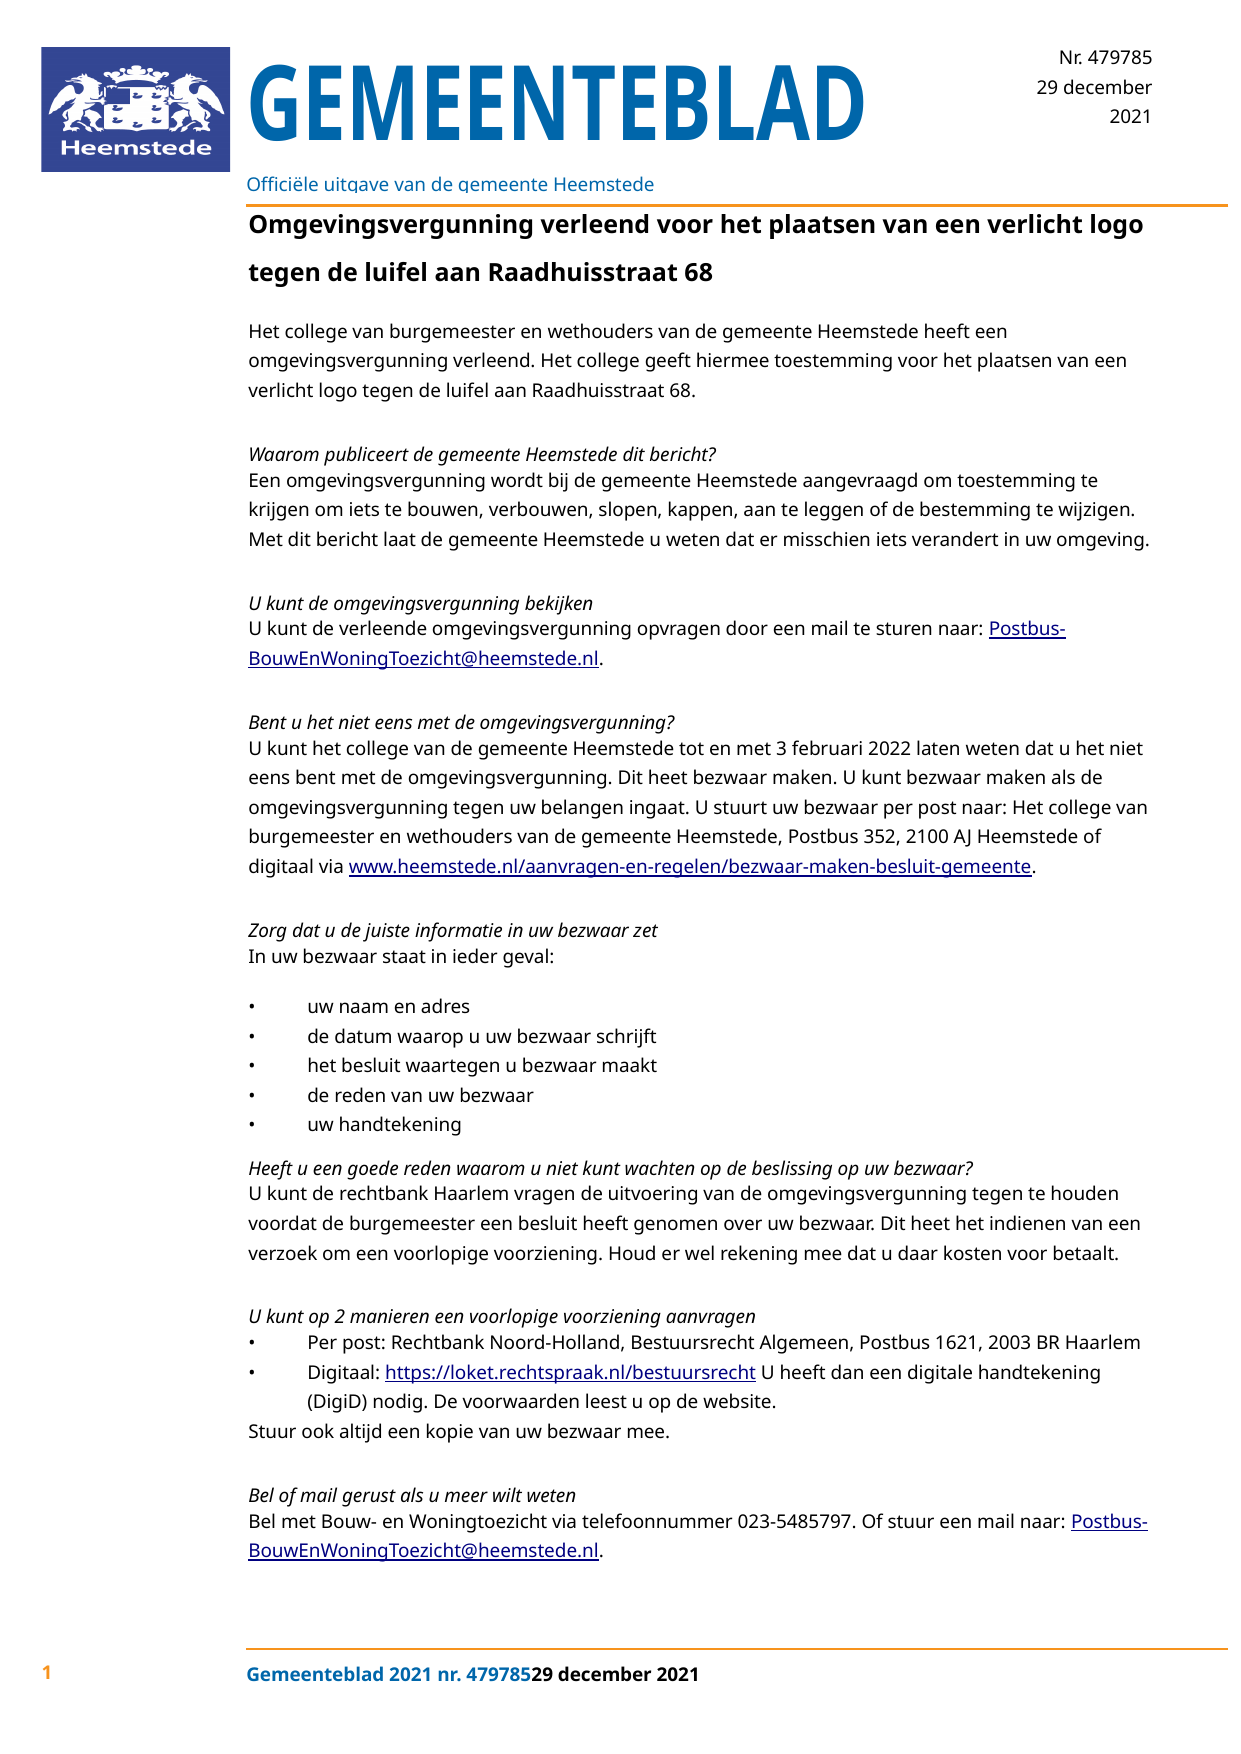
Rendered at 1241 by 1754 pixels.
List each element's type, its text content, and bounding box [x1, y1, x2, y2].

text Bent u het niet eens met de omgevingsvergunning? [248, 709, 1152, 735]
list de reden van uw bezwaar [248, 1082, 1152, 1108]
text Omgevingsvergunning verleend voor het plaatsen van een verlicht logo tegen de luifel aan Raadhuisstraat 68 [248, 207, 1152, 288]
list Digitaal: https://loket.rechtspraak.nl/bestuursrecht U heeft dan een digitale handtekening (DigiD) nodig. De voorwaarden leest u op de website. [248, 1359, 1152, 1414]
picture [41, 47, 231, 172]
text Het college van burgemeester en wethouders van de gemeente Heemstede heeft een omgevingsvergunning verleend. Het college geeft hiermee toestemming voor het plaatsen van een verlicht logo tegen de luifel aan Raadhuisstraat 68. [248, 318, 1152, 403]
list Per post: Rechtbank Noord-Holland, Bestuursrecht Algemeen, Postbus 1621, 2003 BR Haarlem [248, 1329, 1152, 1355]
text Zorg dat u de juiste informatie in uw bezwaar zet [248, 917, 1152, 943]
text U kunt de rechtbank Haarlem vragen de uitvoering van de omgevingsvergunning tegen te houden voordat de burgemeester een besluit heeft genomen over uw bezwaar. Dit heet het indienen van een verzoek om een voorlopige voorziening. Houd er wel rekening mee dat u daar kosten voor betaalt. [248, 1181, 1152, 1265]
text Een omgevingsvergunning wordt bij de gemeente Heemstede aangevraagd om toestemming te krijgen om iets te bouwen, verbouwen, slopen, kappen, aan te leggen of de bestemming te wijzigen. Met dit bericht laat de gemeente Heemstede u weten dat er misschien iets verandert in uw omgeving. [248, 467, 1152, 552]
list uw naam en adres [248, 993, 1152, 1019]
text U kunt de omgevingsvergunning bekijken [248, 590, 1152, 616]
list uw handtekening [248, 1112, 1152, 1137]
list het besluit waartegen u bezwaar maakt [248, 1052, 1152, 1078]
text U kunt op 2 manieren een voorlopige voorziening aanvragen [248, 1304, 1152, 1329]
text Waarom publiceert de gemeente Heemstede dit bericht? [248, 441, 1152, 467]
text Bel of mail gerust als u meer wilt weten [248, 1482, 1152, 1508]
list de datum waarop u uw bezwaar schrijft [248, 1023, 1152, 1049]
text Bel met Bouw- en Woningtoezicht via telefoonnummer 023-5485797. Of stuur een mail naar: Postbus-BouwEnWoningToezicht@heemstede.nl. [248, 1508, 1152, 1563]
text In uw bezwaar staat in ieder geval: [248, 943, 1152, 969]
text Stuur ook altijd een kopie van uw bezwaar mee. [248, 1418, 1152, 1444]
text U kunt de verleende omgevingsvergunning opvragen door een mail te sturen naar: Postbus-BouwEnWoningToezicht@heemstede.nl. [248, 616, 1152, 671]
text U kunt het college van de gemeente Heemstede tot en met 3 februari 2022 laten weten dat u het niet eens bent met de omgevingsvergunning. Dit heet bezwaar maken. U kunt bezwaar maken als de omgevingsvergunning tegen uw belangen ingaat. U stuurt uw bezwaar per post naar: Het college van burgemeester en wethouders van de gemeente Heemstede, Postbus 352, 2100 AJ Heemstede of digitaal via www.heemstede.nl/aanvragen-en-regelen/bezwaar-maken-besluit-gemeente. [248, 735, 1152, 879]
text Heeft u een goede reden waarom u niet kunt wachten op de beslissing op uw bezwaar? [248, 1155, 1152, 1181]
